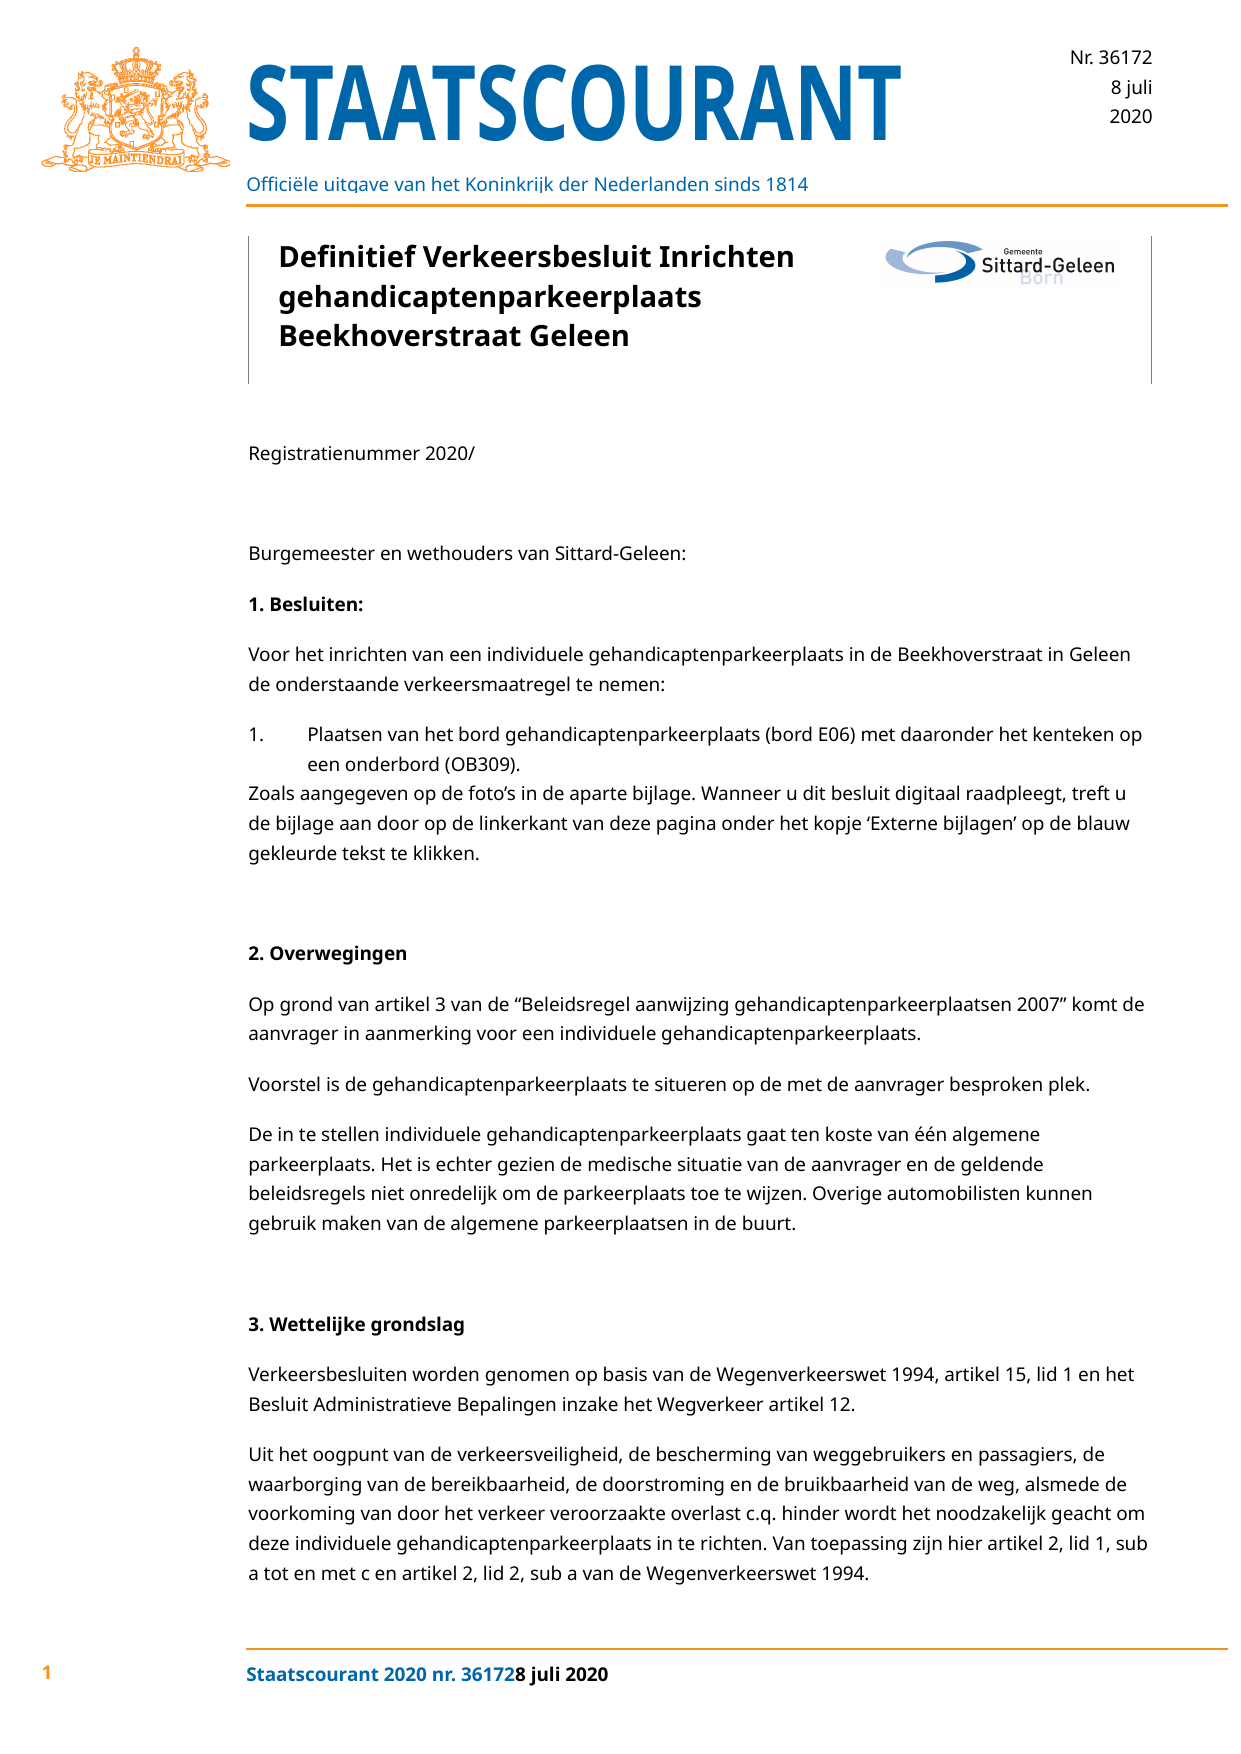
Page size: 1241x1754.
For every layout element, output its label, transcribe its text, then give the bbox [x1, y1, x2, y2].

text 3. Wettelijke grondslag [248, 1311, 1152, 1337]
picture [41, 47, 231, 172]
text De in te stellen individuele gehandicaptenparkeerplaats gaat ten koste van één algemene parkeerplaats. Het is echter gezien de medische situatie van de aanvrager en de geldende beleidsregels niet onredelijk om de parkeerplaats toe te wijzen. Overige automobilisten kunnen gebruik maken van de algemene parkeerplaatsen in de buurt. [248, 1121, 1152, 1236]
text Voorstel is de gehandicaptenparkeerplaats te situeren op de met de aanvrager besproken plek. [248, 1071, 1152, 1097]
text Uit het oogpunt van de verkeersveiligheid, de bescherming van weggebruikers en passagiers, de waarborging van de bereikbaarheid, de doorstroming en de bruikbaarheid van de weg, alsmede de voorkoming van door het verkeer veroorzaakte overlast c.q. hinder wordt het noodzakelijk geacht om deze individuele gehandicaptenparkeerplaats in te richten. Van toepassing zijn hier artikel 2, lid 1, sub a tot en met c en artikel 2, lid 2, sub a van de Wegenverkeerswet 1994. [248, 1441, 1152, 1585]
table_header Definitief Verkeersbesluit Inrichten gehandicaptenparkeerplaats Beekhoverstraat Geleen [249, 236, 850, 384]
text Burgemeester en wethouders van Sittard-Geleen: [248, 541, 1152, 566]
text 1. Besluiten: [248, 591, 1152, 617]
text Voor het inrichten van een individuele gehandicaptenparkeerplaats in de Beekhoverstraat in Geleen de onderstaande verkeersmaatregel te nemen: [248, 641, 1152, 697]
text Op grond van artikel 3 van de “Beleidsregel aanwijzing gehandicaptenparkeerplaatsen 2007” komt de aanvrager in aanmerking voor een individuele gehandicaptenparkeerplaats. [248, 991, 1152, 1046]
table_header [850, 236, 1151, 384]
text 2. Overwegingen [248, 941, 1152, 966]
list Plaatsen van het bord gehandicaptenparkeerplaats (bord E06) met daaronder het kenteken op een onderbord (OB309). [248, 721, 1152, 777]
text Verkeersbesluiten worden genomen op basis van de Wegenverkeerswet 1994, artikel 15, lid 1 en het Besluit Administratieve Bepalingen inzake het Wegverkeer artikel 12. [248, 1361, 1152, 1417]
text Registratienummer 2020/ [248, 440, 1152, 465]
picture [882, 236, 1119, 289]
text Zoals aangegeven op de foto’s in de aparte bijlage. Wanneer u dit besluit digitaal raadpleegt, treft u de bijlage aan door op de linkerkant van deze pagina onder het kopje ‘Externe bijlagen’ op de blauw gekleurde tekst te klikken. [248, 781, 1152, 865]
